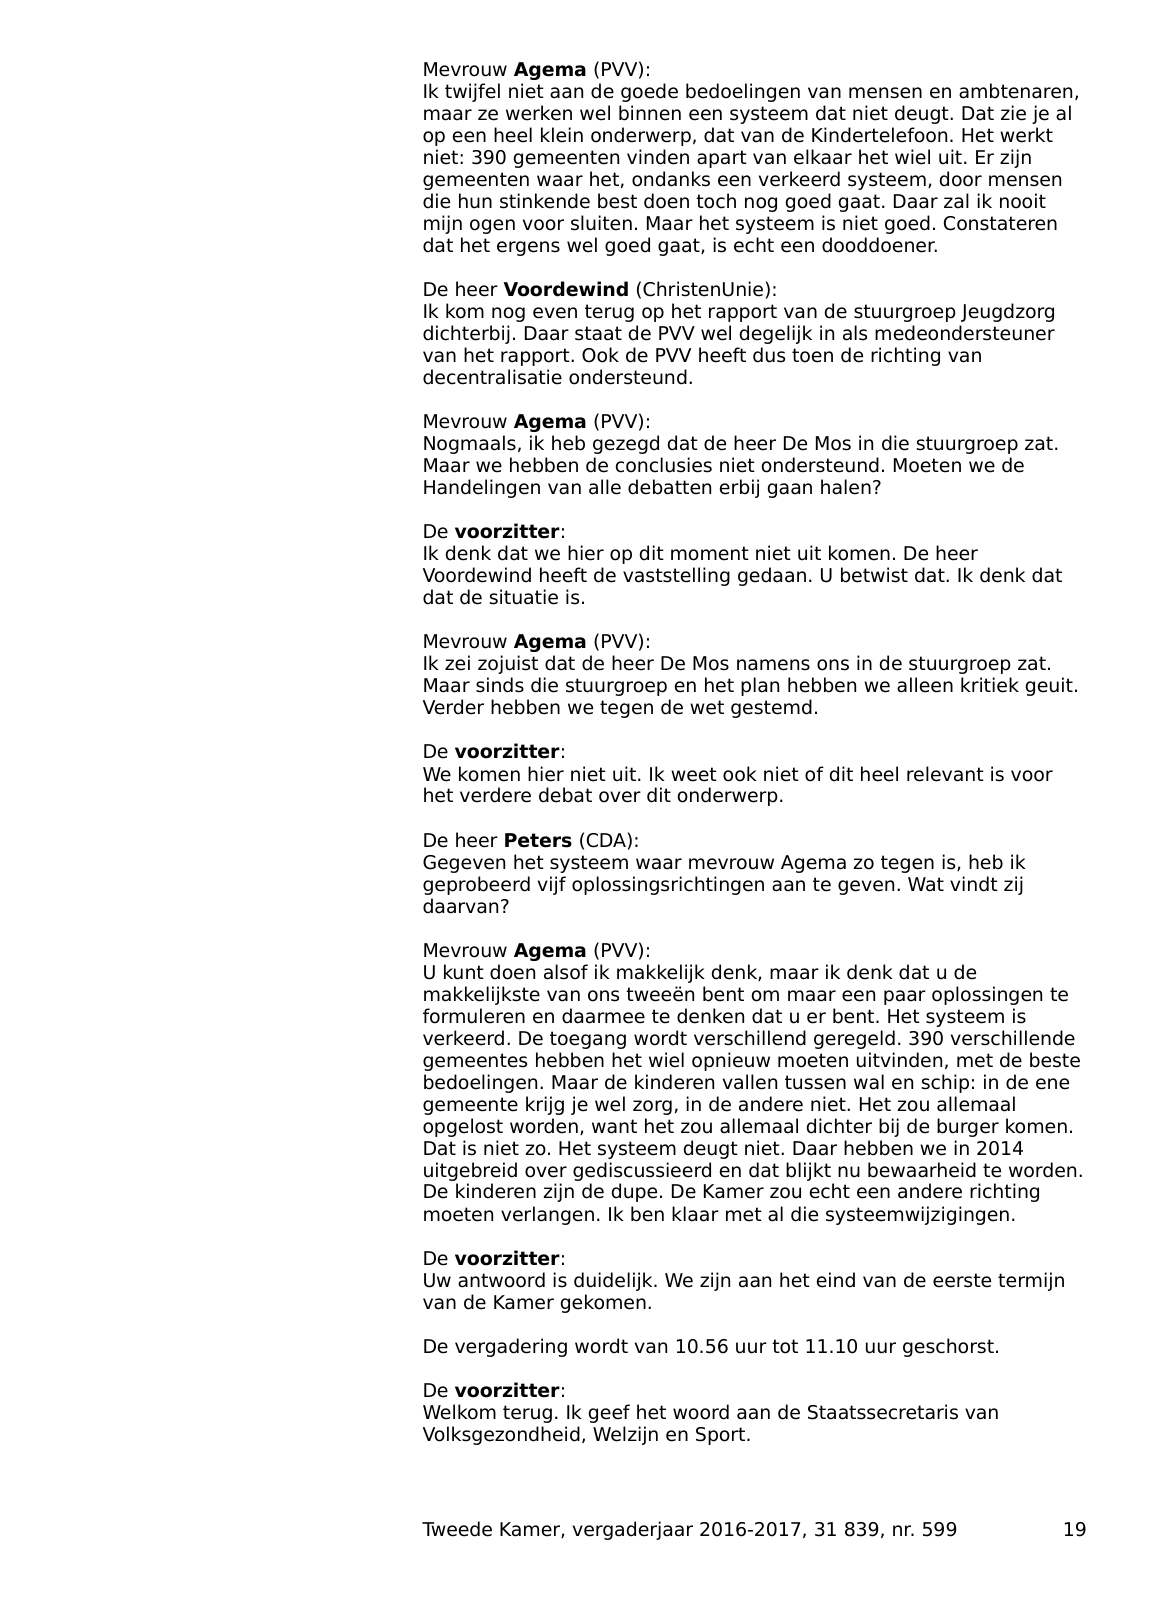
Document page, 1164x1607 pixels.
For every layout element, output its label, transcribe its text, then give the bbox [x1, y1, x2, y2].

text Ik denk dat we hier op dit moment niet uit komen. De heer Voordewind heeft de vaststelling gedaan. U betwist dat. Ik denk dat dat de situatie is. [422, 543, 1087, 609]
text De vergadering wordt van 10.56 uur tot 11.10 uur geschorst. [422, 1336, 1087, 1358]
text Ik zei zojuist dat de heer De Mos namens ons in de stuurgroep zat. Maar sinds die stuurgroep en het plan hebben we alleen kritiek geuit. Verder hebben we tegen de wet gestemd. [422, 653, 1087, 719]
text We komen hier niet uit. Ik weet ook niet of dit heel relevant is voor het verdere debat over dit onderwerp. [422, 763, 1087, 807]
text Gegeven het systeem waar mevrouw Agema zo tegen is, heb ik geprobeerd vijf oplossingsrichtingen aan te geven. Wat vindt zij daarvan? [422, 852, 1087, 917]
text Nogmaals, ik heb gezegd dat de heer De Mos in die stuurgroep zat. Maar we hebben de conclusies niet ondersteund. Moeten we de Handelingen van alle debatten erbij gaan halen? [422, 433, 1087, 499]
text Ik kom nog even terug op het rapport van de stuurgroep Jeugdzorg dichterbij. Daar staat de PVV wel degelijk in als medeondersteuner van het rapport. Ook de PVV heeft dus toen de richting van decentralisatie ondersteund. [422, 301, 1087, 389]
text Mevrouw Agema (PVV): [422, 411, 1087, 433]
text De heer Voordewind (ChristenUnie): [422, 279, 1087, 301]
text Uw antwoord is duidelijk. We zijn aan het eind van de eerste termijn van de Kamer gekomen. [422, 1269, 1087, 1313]
text De heer Peters (CDA): [422, 829, 1087, 852]
text De voorzitter: [422, 521, 1087, 543]
text U kunt doen alsof ik makkelijk denk, maar ik denk dat u de makkelijkste van ons tweeën bent om maar een paar oplossingen te formuleren en daarmee te denken dat u er bent. Het systeem is verkeerd. De toegang wordt verschillend geregeld. 390 verschillende gemeentes hebben het wiel opnieuw moeten uitvinden, met de beste bedoelingen. Maar de kinderen vallen tussen wal en schip: in de ene gemeente krijg je wel zorg, in de andere niet. Het zou allemaal opgelost worden, want het zou allemaal dichter bij de burger komen. Dat is niet zo. Het systeem deugt niet. Daar hebben we in 2014 uitgebreid over gediscussieerd en dat blijkt nu bewaarheid te worden. De kinderen zijn de dupe. De Kamer zou echt een andere richting moeten verlangen. Ik ben klaar met al die systeemwijzigingen. [422, 962, 1087, 1225]
text Ik twijfel niet aan de goede bedoelingen van mensen en ambtenaren, maar ze werken wel binnen een systeem dat niet deugt. Dat zie je al op een heel klein onderwerp, dat van de Kindertelefoon. Het werkt niet: 390 gemeenten vinden apart van elkaar het wiel uit. Er zijn gemeenten waar het, ondanks een verkeerd systeem, door mensen die hun stinkende best doen toch nog goed gaat. Daar zal ik nooit mijn ogen voor sluiten. Maar het systeem is niet goed. Constateren dat het ergens wel goed gaat, is echt een dooddoener. [422, 81, 1087, 257]
text De voorzitter: [422, 1248, 1087, 1269]
text Mevrouw Agema (PVV): [422, 940, 1087, 962]
text Welkom terug. Ik geef het woord aan de Staatssecretaris van Volksgezondheid, Welzijn en Sport. [422, 1402, 1087, 1446]
text De voorzitter: [422, 741, 1087, 763]
text Mevrouw Agema (PVV): [422, 631, 1087, 653]
text De voorzitter: [422, 1380, 1087, 1402]
text Mevrouw Agema (PVV): [422, 59, 1087, 81]
